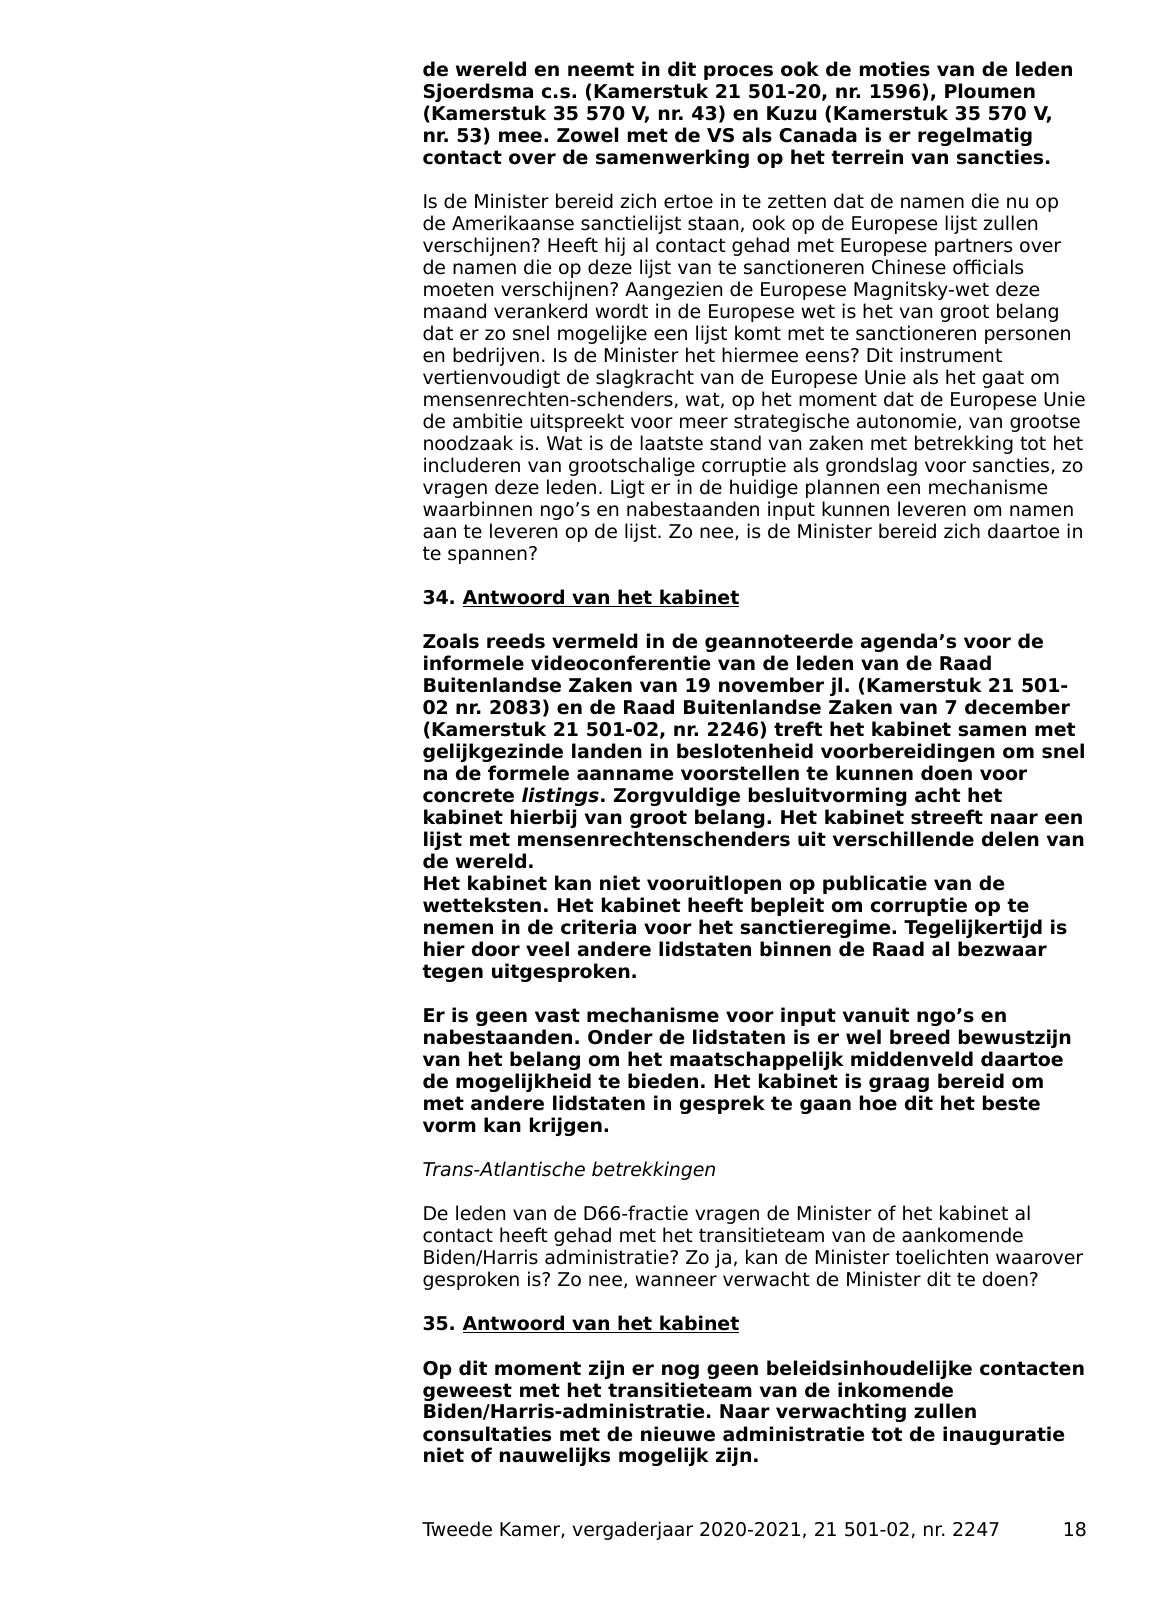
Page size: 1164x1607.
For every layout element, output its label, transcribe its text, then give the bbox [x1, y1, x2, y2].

text Is de Minister bereid zich ertoe in te zetten dat de namen die nu op de Amerikaanse sanctielijst staan, ook op de Europese lijst zullen verschijnen? Heeft hij al contact gehad met Europese partners over de namen die op deze lijst van te sanctioneren Chinese officials moeten verschijnen? Aangezien de Europese Magnitsky-wet deze maand verankerd wordt in de Europese wet is het van groot belang dat er zo snel mogelijke een lijst komt met te sanctioneren personen en bedrijven. Is de Minister het hiermee eens? Dit instrument vertienvoudigt de slagkracht van de Europese Unie als het gaat om mensenrechten-schenders, wat, op het moment dat de Europese Unie de ambitie uitspreekt voor meer strategische autonomie, van grootse noodzaak is. Wat is de laatste stand van zaken met betrekking tot het includeren van grootschalige corruptie als grondslag voor sancties, zo vragen deze leden. Ligt er in de huidige plannen een mechanisme waarbinnen ngo’s en nabestaanden input kunnen leveren om namen aan te leveren op de lijst. Zo nee, is de Minister bereid zich daartoe in te spannen? [422, 191, 1087, 565]
text Op dit moment zijn er nog geen beleidsinhoudelijke contacten geweest met het transitieteam van de inkomende Biden/Harris-administratie. Naar verwachting zullen consultaties met de nieuwe administratie tot de inauguratie niet of nauwelijks mogelijk zijn. [422, 1357, 1087, 1467]
text Er is geen vast mechanisme voor input vanuit ngo’s en nabestaanden. Onder de lidstaten is er wel breed bewustzijn van het belang om het maatschappelijk middenveld daartoe de mogelijkheid te bieden. Het kabinet is graag bereid om met andere lidstaten in gesprek te gaan hoe dit het beste vorm kan krijgen. [422, 1005, 1087, 1137]
subtitle 34. Antwoord van het kabinet [422, 587, 1087, 609]
text Zoals reeds vermeld in de geannoteerde agenda’s voor de informele videoconferentie van de leden van de Raad Buitenlandse Zaken van 19 november jl. (Kamerstuk 21 501-02 nr. 2083) en de Raad Buitenlandse Zaken van 7 december (Kamerstuk 21 501-02, nr. 2246) treft het kabinet samen met gelijkgezinde landen in beslotenheid voorbereidingen om snel na de formele aanname voorstellen te kunnen doen voor concrete listings. Zorgvuldige besluitvorming acht het kabinet hierbij van groot belang. Het kabinet streeft naar een lijst met mensenrechtenschenders uit verschillende delen van de wereld. [422, 631, 1087, 873]
text De leden van de D66-fractie vragen de Minister of het kabinet al contact heeft gehad met het transitieteam van de aankomende Biden/Harris administratie? Zo ja, kan de Minister toelichten waarover gesproken is? Zo nee, wanneer verwacht de Minister dit te doen? [422, 1203, 1087, 1291]
text Het kabinet kan niet vooruitlopen op publicatie van de wetteksten. Het kabinet heeft bepleit om corruptie op te nemen in de criteria voor het sanctieregime. Tegelijkertijd is hier door veel andere lidstaten binnen de Raad al bezwaar tegen uitgesproken. [422, 873, 1087, 983]
text de wereld en neemt in dit proces ook de moties van de leden Sjoerdsma c.s. (Kamerstuk 21 501-20, nr. 1596), Ploumen (Kamerstuk 35 570 V, nr. 43) en Kuzu (Kamerstuk 35 570 V, nr. 53) mee. Zowel met de VS als Canada is er regelmatig contact over de samenwerking op het terrein van sancties. [422, 59, 1087, 169]
subtitle 35. Antwoord van het kabinet [422, 1313, 1087, 1335]
subtitle Trans-Atlantische betrekkingen [422, 1159, 1087, 1181]
